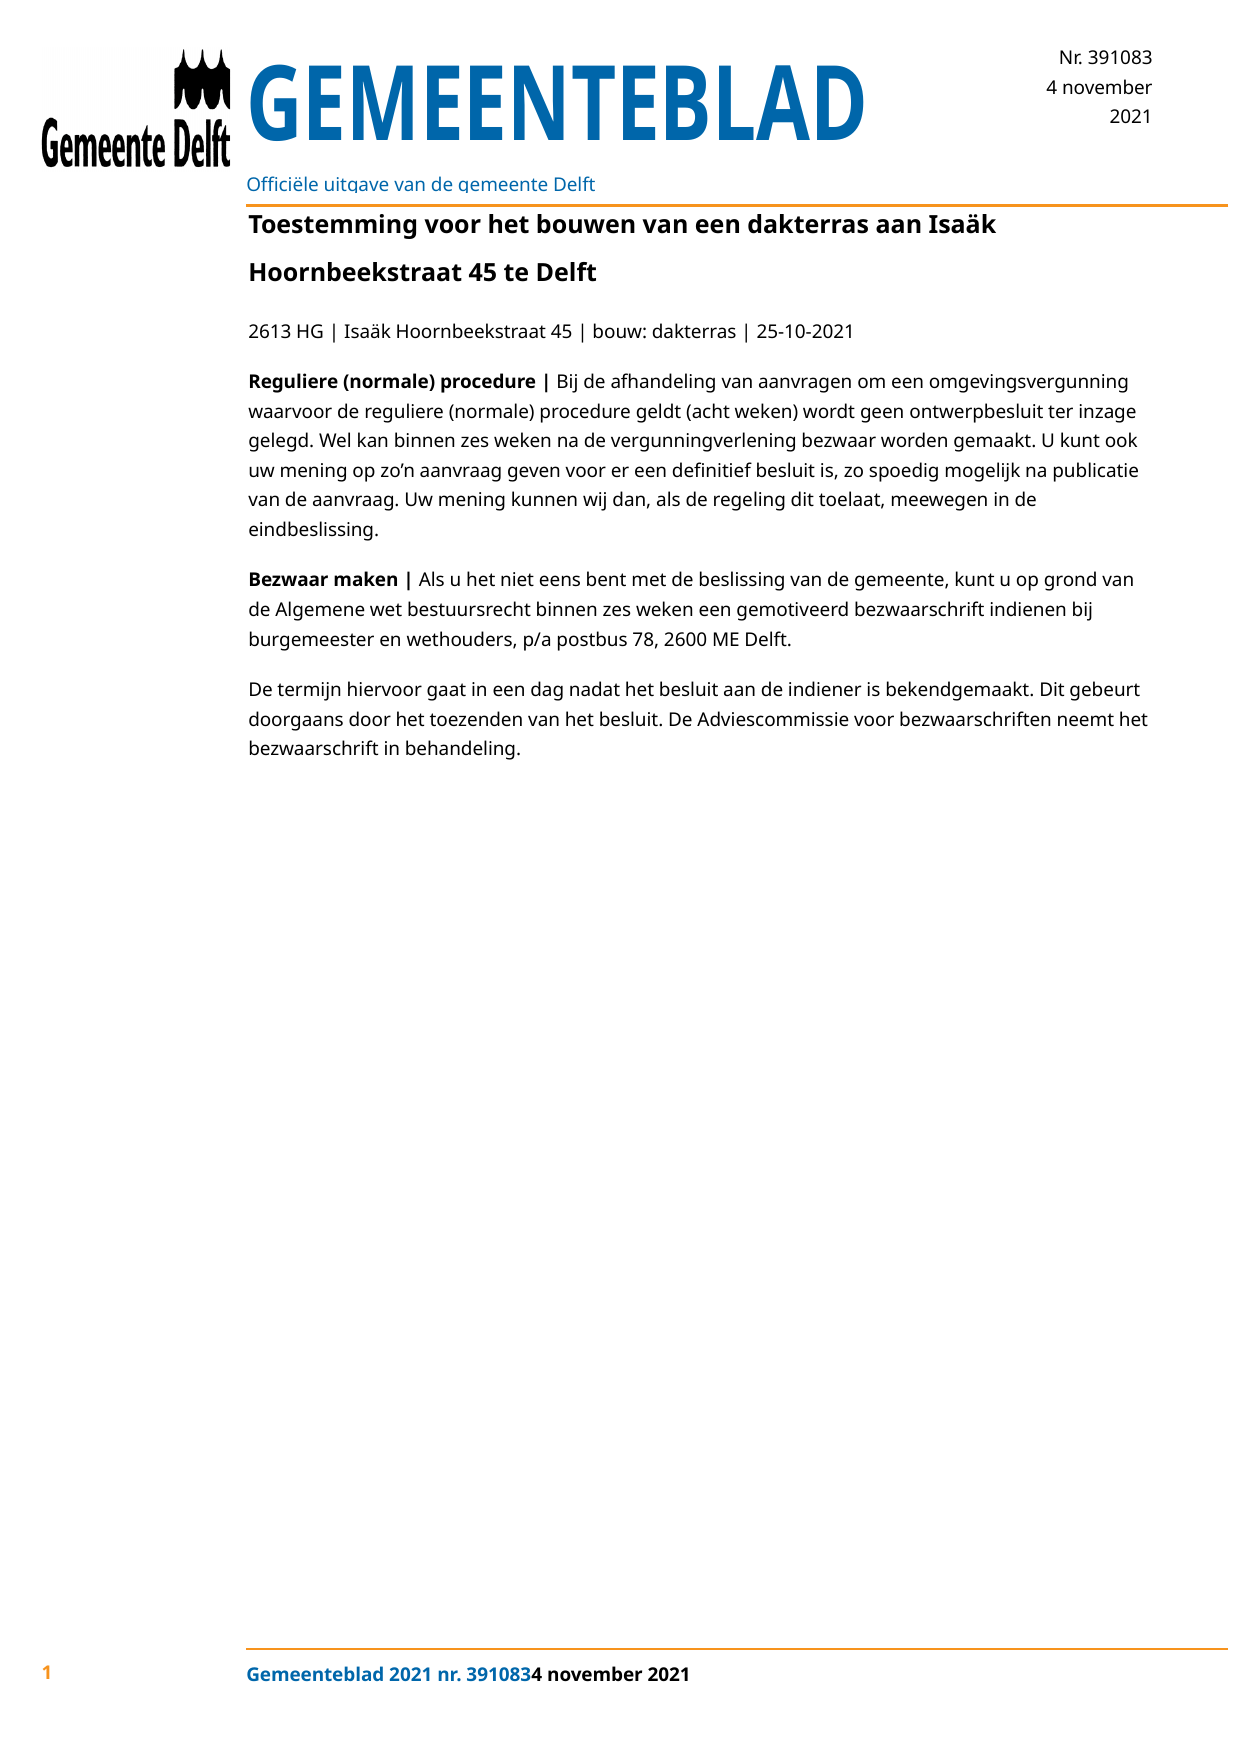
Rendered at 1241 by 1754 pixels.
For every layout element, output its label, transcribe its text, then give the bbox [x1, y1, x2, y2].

text Bezwaar maken | Als u het niet eens bent met de beslissing van de gemeente, kunt u op grond van de Algemene wet bestuursrecht binnen zes weken een gemotiveerd bezwaarschrift indienen bij burgemeester en wethouders, p/a postbus 78, 2600 ME Delft. [248, 567, 1152, 652]
text 2613 HG | Isaäk Hoornbeekstraat 45 | bouw: dakterras | 25-10-2021 [248, 318, 1152, 344]
text Toestemming voor het bouwen van een dakterras aan Isaäk Hoornbeekstraat 45 te Delft [248, 207, 1152, 288]
picture [41, 47, 231, 172]
text Reguliere (normale) procedure | Bij de afhandeling van aanvragen om een omgevingsvergunning waarvoor de reguliere (normale) procedure geldt (acht weken) wordt geen ontwerpbesluit ter inzage gelegd. Wel kan binnen zes weken na de vergunningverlening bezwaar worden gemaakt. U kunt ook uw mening op zo’n aanvraag geven voor er een definitief besluit is, zo spoedig mogelijk na publicatie van de aanvraag. Uw mening kunnen wij dan, als de regeling dit toelaat, meewegen in de eindbeslissing. [248, 368, 1152, 542]
text De termijn hiervoor gaat in een dag nadat het besluit aan de indiener is bekendgemaakt. Dit gebeurt doorgaans door het toezenden van het besluit. De Adviescommissie voor bezwaarschriften neemt het bezwaarschrift in behandeling. [248, 676, 1152, 761]
